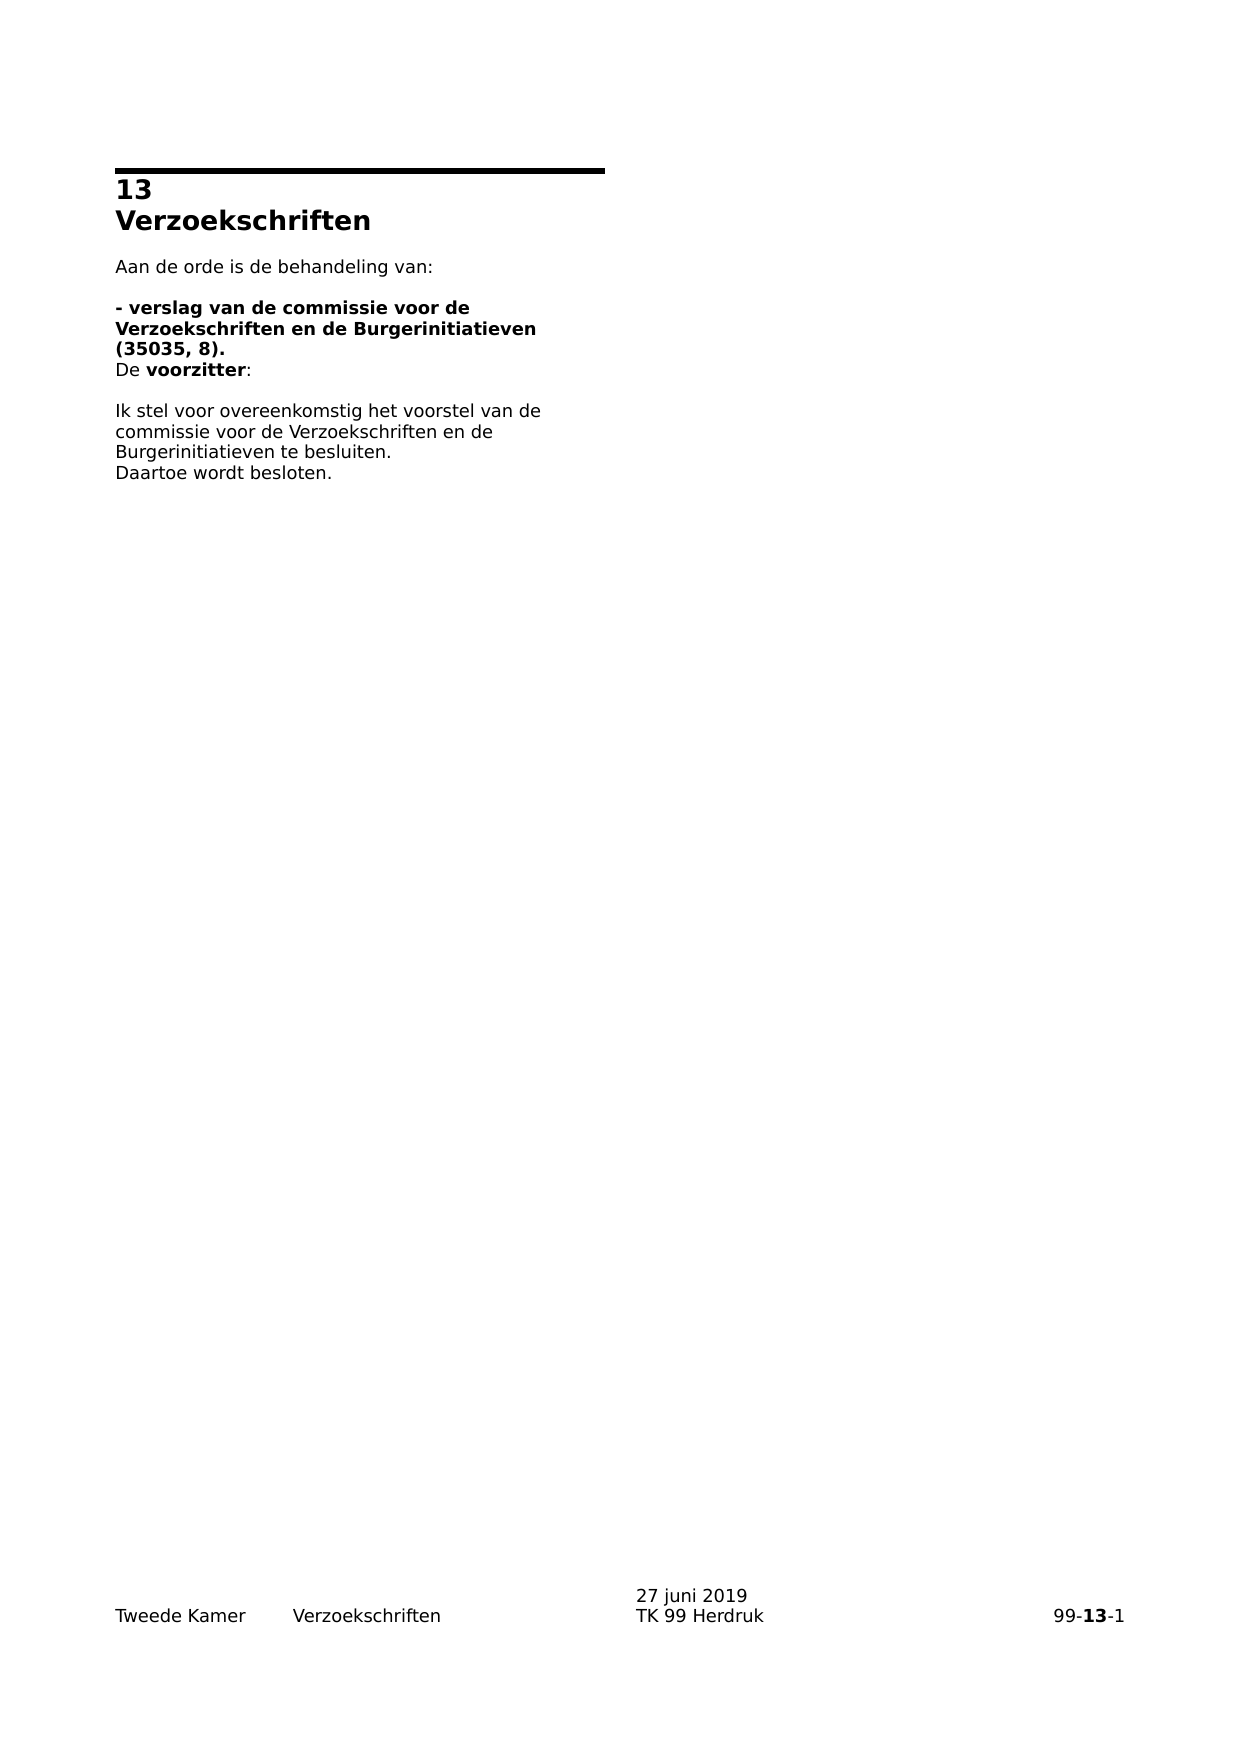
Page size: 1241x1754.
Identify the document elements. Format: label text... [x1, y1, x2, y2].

text Daartoe wordt besloten. [115, 463, 605, 484]
text - verslag van de commissie voor de Verzoekschriften en de Burgerinitiatieven (35035, 8). [115, 298, 605, 360]
text De voorzitter: [115, 360, 605, 381]
text Aan de orde is de behandeling van: [115, 257, 605, 278]
text Ik stel voor overeenkomstig het voorstel van de commissie voor de Verzoekschriften en de Burgerinitiatieven te besluiten. [115, 401, 605, 463]
title 13 Verzoekschriften [115, 174, 605, 237]
